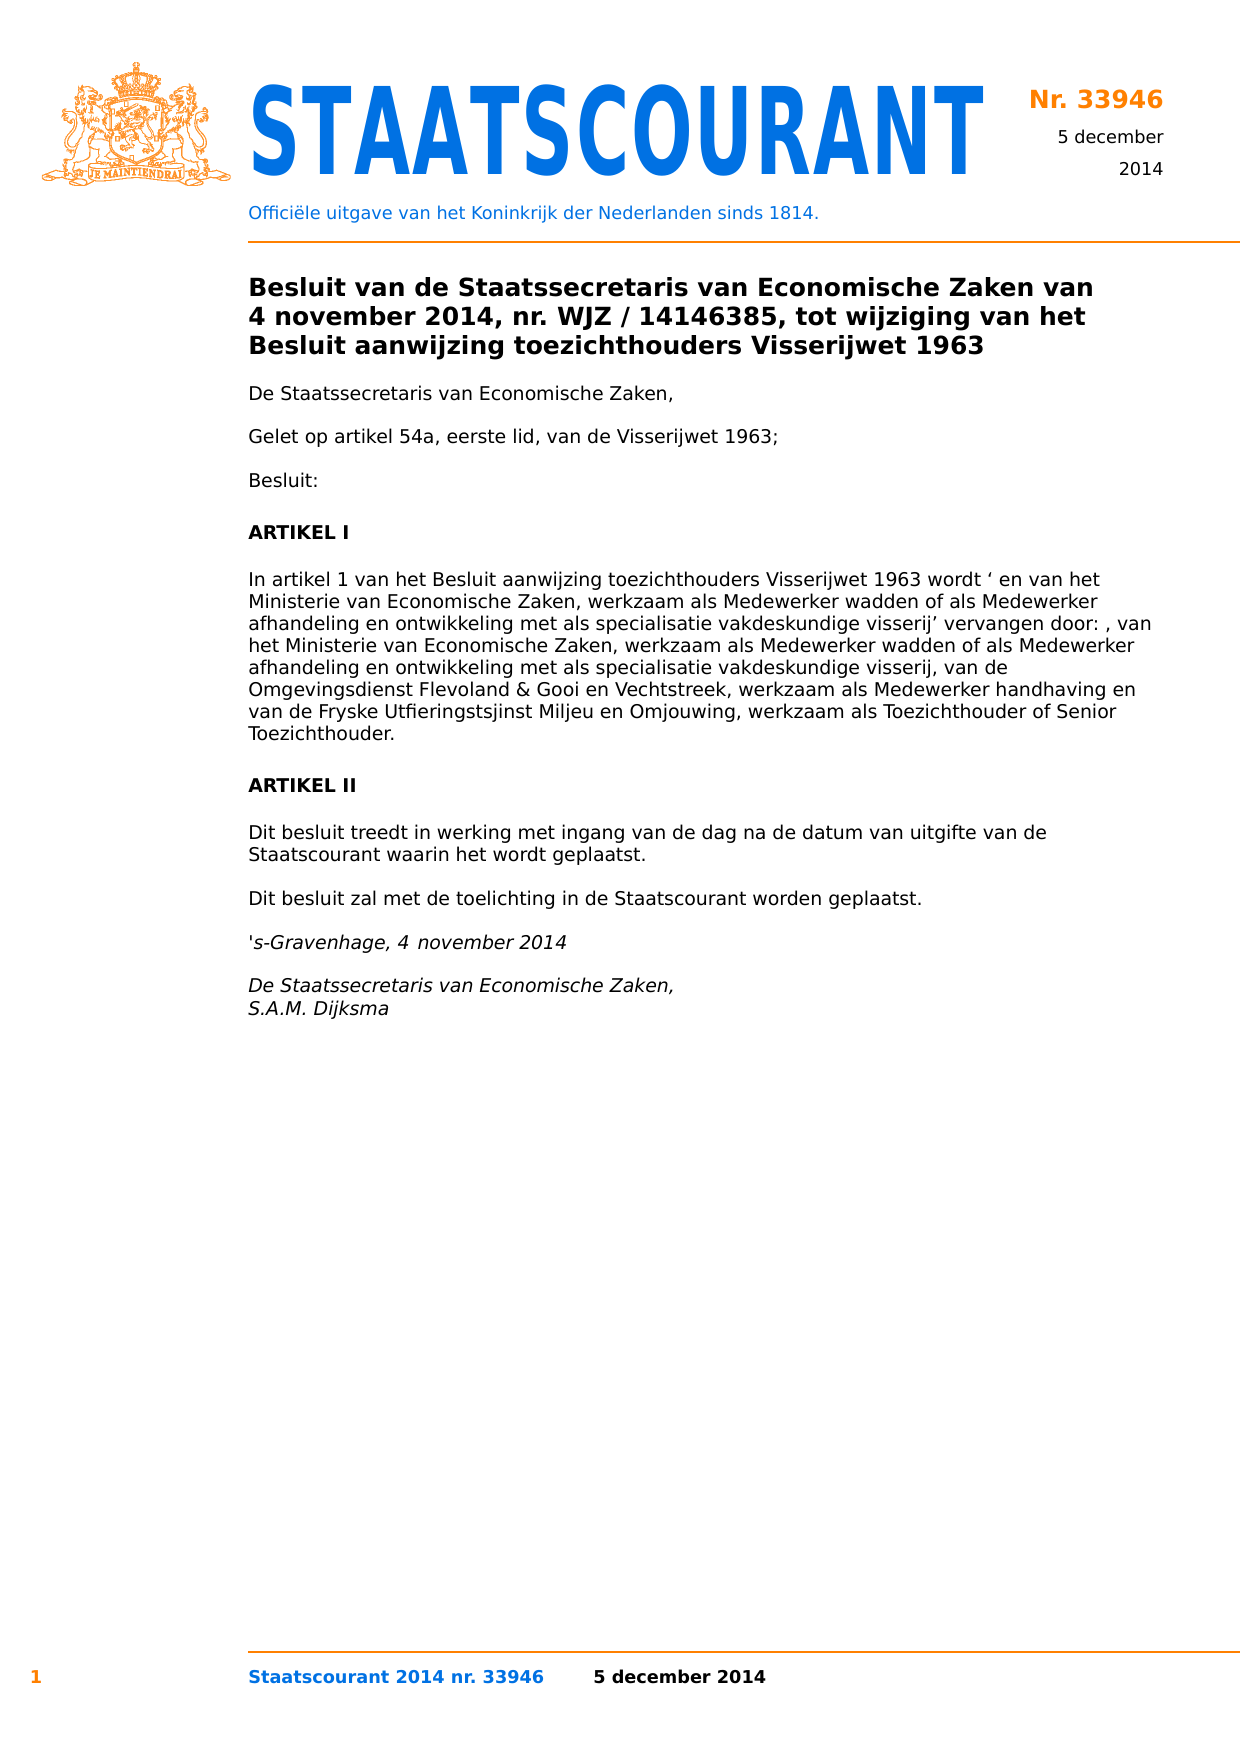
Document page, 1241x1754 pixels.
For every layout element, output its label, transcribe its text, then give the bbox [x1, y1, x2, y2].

table_cell 5 december [998, 121, 1240, 153]
table_cell Officiële uitgave van het Koninkrijk der Nederlanden sinds 1814. [248, 203, 1240, 241]
text De Staatssecretaris van Economische Zaken, S.A.M. Dijksma [248, 975, 1163, 1019]
table_cell 2014 [998, 153, 1240, 203]
table_header STAATSCOURANT [248, 62, 998, 203]
subtitle Besluit van de Staatssecretaris van Economische Zaken van 4 november 2014, nr. WJZ / 14146385, tot wijziging van het Besluit aanwijzing toezichthouders Visserijwet 1963 [248, 273, 1163, 361]
subtitle ARTIKEL II [248, 775, 1163, 797]
text Dit besluit zal met de toelichting in de Staatscourant worden geplaatst. [248, 888, 1163, 910]
table_header [25, 62, 248, 241]
text Dit besluit treedt in werking met ingang van de dag na de datum van uitgifte van de Staatscourant waarin het wordt geplaatst. [248, 822, 1163, 866]
picture [41, 62, 231, 186]
subtitle ARTIKEL I [248, 522, 1163, 544]
text In artikel 1 van het Besluit aanwijzing toezichthouders Visserijwet 1963 wordt ‘ en van het Ministerie van Economische Zaken, werkzaam als Medewerker wadden of als Medewerker afhandeling en ontwikkeling met als specialisatie vakdeskundige visserij’ vervangen door: , van het Ministerie van Economische Zaken, werkzaam als Medewerker wadden of als Medewerker afhandeling en ontwikkeling met als specialisatie vakdeskundige visserij, van de Omgevingsdienst Flevoland & Gooi en Vechtstreek, werkzaam als Medewerker handhaving en van de Fryske Utfieringstsjinst Miljeu en Omjouwing, werkzaam als Toezichthouder of Senior Toezichthouder. [248, 569, 1163, 745]
text Gelet op artikel 54a, eerste lid, van de Visserijwet 1963; [248, 426, 1163, 448]
table_header Nr. 33946 [998, 62, 1240, 121]
text Besluit: [248, 470, 1163, 492]
text De Staatssecretaris van Economische Zaken, [248, 382, 1163, 404]
text 's-Gravenhage, 4 november 2014 [248, 932, 1163, 953]
